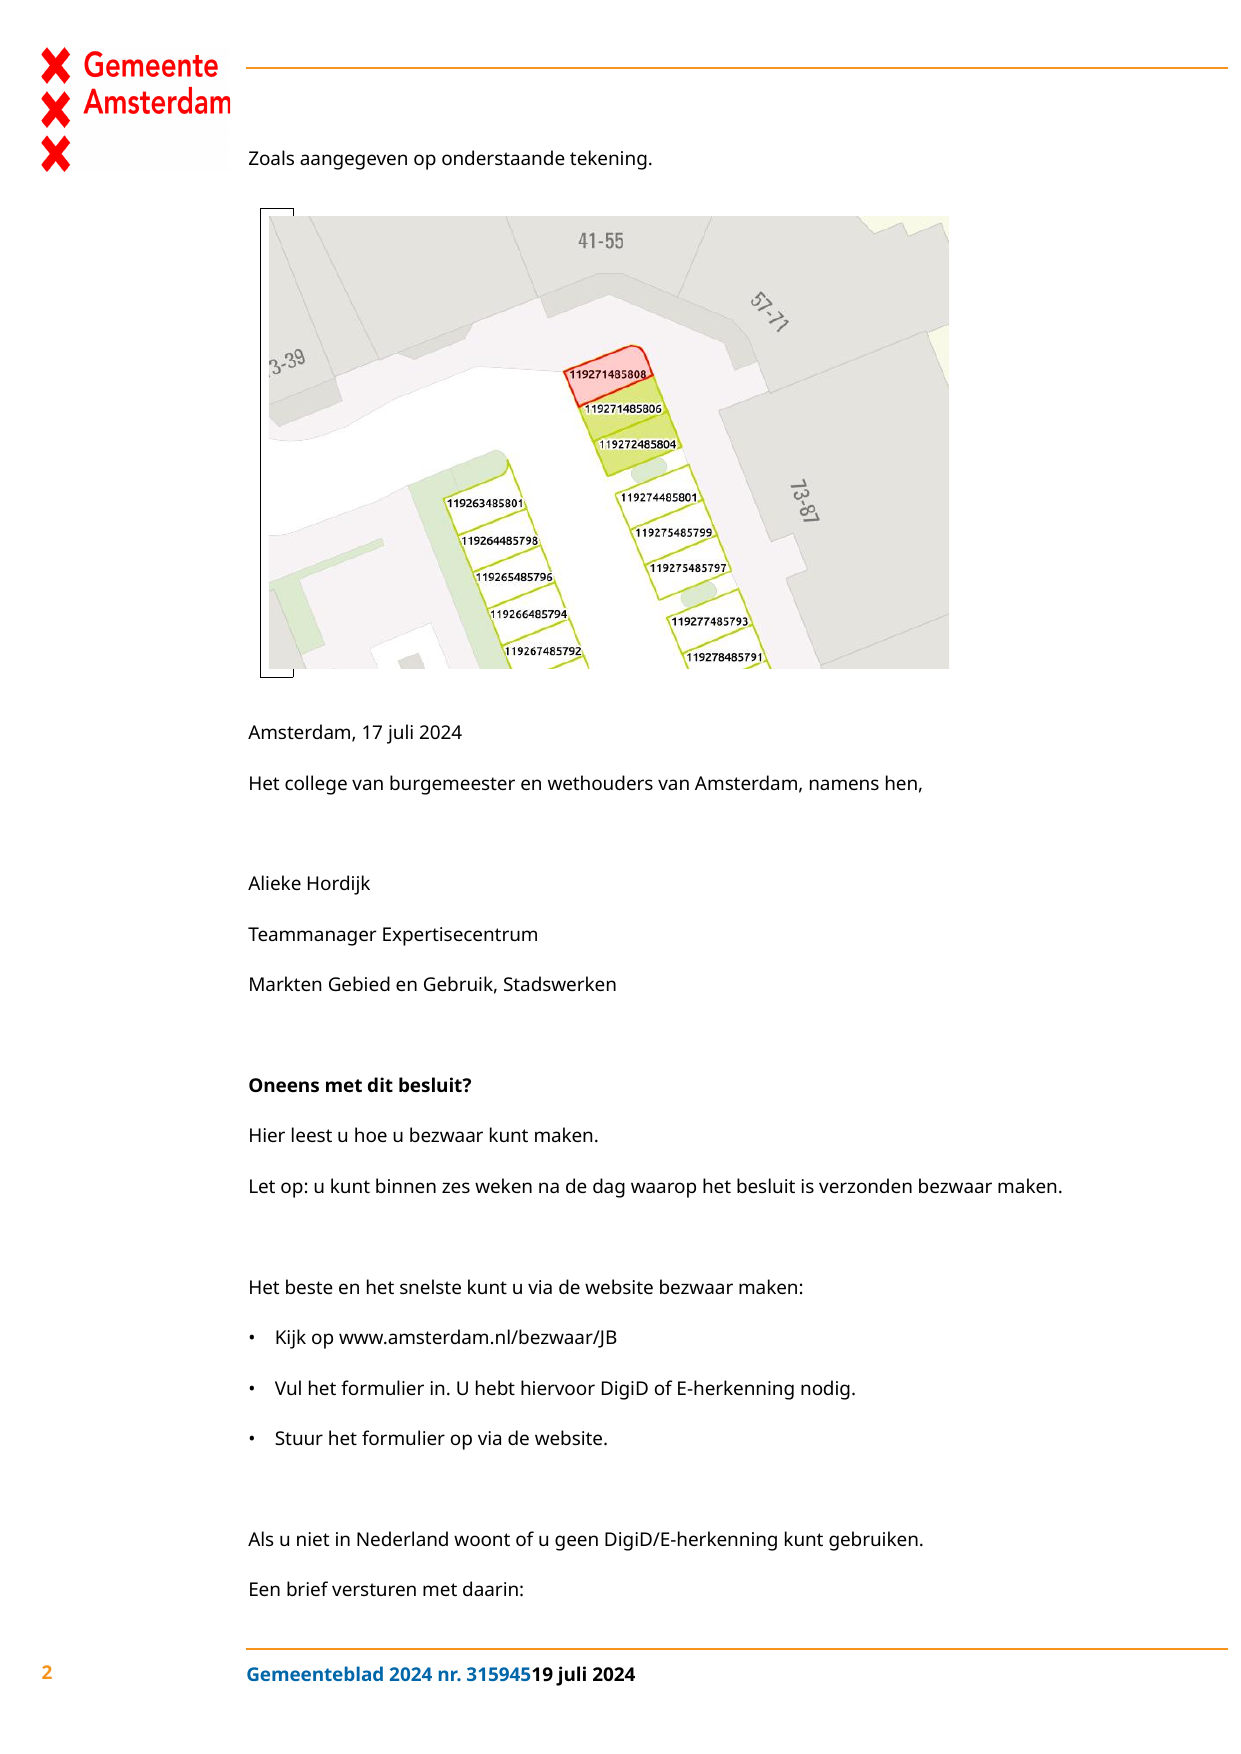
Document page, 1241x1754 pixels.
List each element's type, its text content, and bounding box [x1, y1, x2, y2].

text Het college van burgemeester en wethouders van Amsterdam, namens hen, [248, 770, 1152, 796]
text Let op: u kunt binnen zes weken na de dag waarop het besluit is verzonden bezwaar maken. [248, 1173, 1152, 1199]
text Teammanager Expertisecentrum [248, 921, 1152, 947]
text Oneens met dit besluit? [248, 1072, 1152, 1098]
picture [41, 47, 231, 172]
text • Kijk op www.amsterdam.nl/bezwaar/JB [248, 1324, 1152, 1350]
text Markten Gebied en Gebruik, Stadswerken [248, 971, 1152, 997]
text Zoals aangegeven op onderstaande tekening. [248, 145, 1152, 171]
text Hier leest u hoe u bezwaar kunt maken. [248, 1123, 1152, 1148]
text • Vul het formulier in. U hebt hiervoor DigiD of E-herkenning nodig. [248, 1375, 1152, 1401]
text Het beste en het snelste kunt u via de website bezwaar maken: [248, 1274, 1152, 1300]
text Amsterdam, 17 juli 2024 [248, 719, 1152, 745]
text Alieke Hordijk [248, 871, 1152, 896]
text • Stuur het formulier op via de website. [248, 1425, 1152, 1451]
text Als u niet in Nederland woont of u geen DigiD/E-herkenning kunt gebruiken. [248, 1526, 1152, 1552]
text Een brief versturen met daarin: [248, 1576, 1152, 1602]
picture [268, 216, 950, 669]
